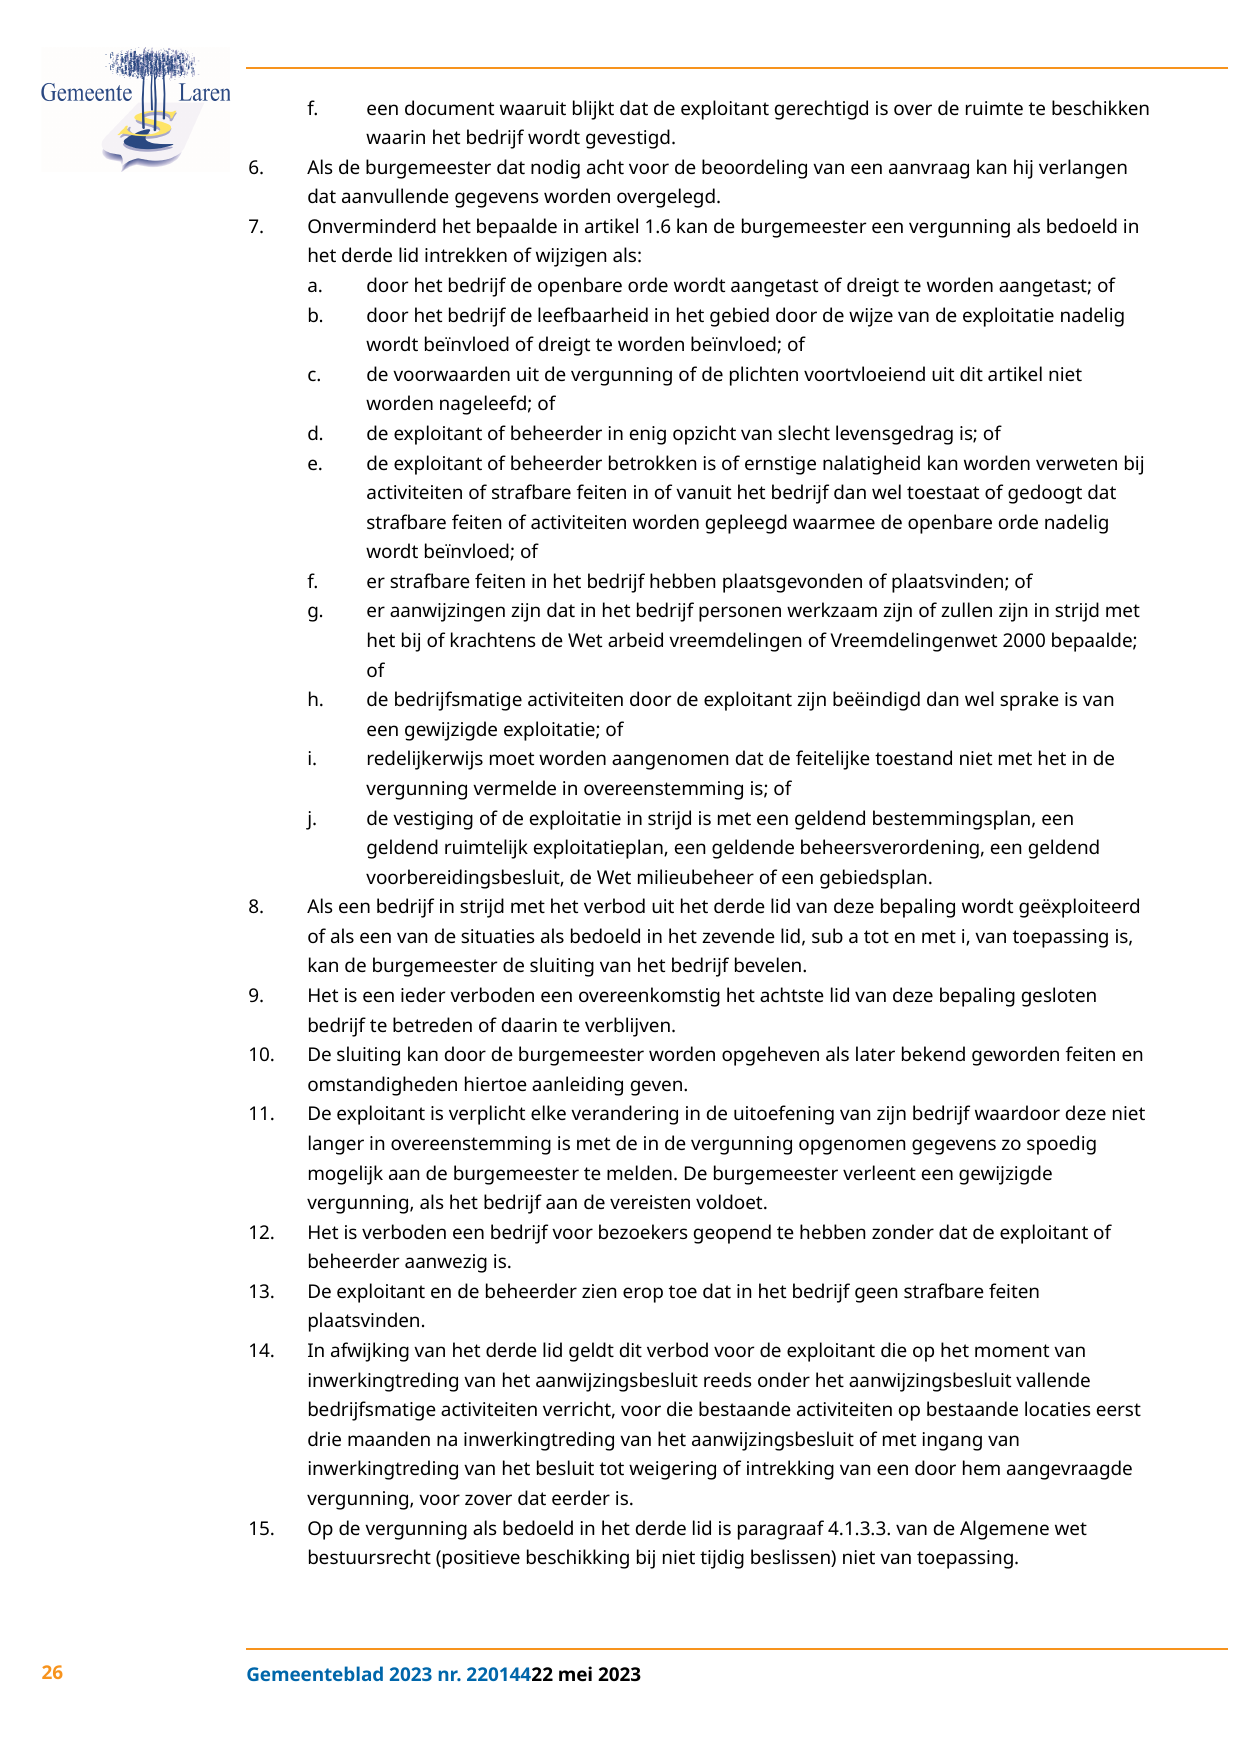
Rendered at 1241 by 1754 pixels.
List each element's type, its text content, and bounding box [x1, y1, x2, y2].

list de voorwaarden uit de vergunning of de plichten voortvloeiend uit dit artikel niet worden nageleefd; of [307, 361, 1152, 416]
list redelijkerwijs moet worden aangenomen dat de feitelijke toestand niet met het in de vergunning vermelde in overeenstemming is; of [307, 746, 1152, 801]
list door het bedrijf de openbare orde wordt aangetast of dreigt te worden aangetast; of [307, 272, 1152, 298]
picture [41, 47, 231, 172]
list De sluiting kan door de burgemeester worden opgeheven als later bekend geworden feiten en omstandigheden hiertoe aanleiding geven. [248, 1041, 1152, 1097]
list In afwijking van het derde lid geldt dit verbod voor de exploitant die op het moment van inwerkingtreding van het aanwijzingsbesluit reeds onder het aanwijzingsbesluit vallende bedrijfsmatige activiteiten verricht, voor die bestaande activiteiten op bestaande locaties eerst drie maanden na inwerkingtreding van het aanwijzingsbesluit of met ingang van inwerkingtreding van het besluit tot weigering of intrekking van een door hem aangevraagde vergunning, voor zover dat eerder is. [248, 1337, 1152, 1511]
list Het is verboden een bedrijf voor bezoekers geopend te hebben zonder dat de exploitant of beheerder aanwezig is. [248, 1219, 1152, 1274]
list door het bedrijf de leefbaarheid in het gebied door de wijze van de exploitatie nadelig wordt beïnvloed of dreigt te worden beïnvloed; of [307, 302, 1152, 357]
list Op de vergunning als bedoeld in het derde lid is paragraaf 4.1.3.3. van de Algemene wet bestuursrecht (positieve beschikking bij niet tijdig beslissen) niet van toepassing. [248, 1515, 1152, 1570]
list er aanwijzingen zijn dat in het bedrijf personen werkzaam zijn of zullen zijn in strijd met het bij of krachtens de Wet arbeid vreemdelingen of Vreemdelingenwet 2000 bepaalde; of [307, 598, 1152, 683]
list De exploitant en de beheerder zien erop toe dat in het bedrijf geen strafbare feiten plaatsvinden. [248, 1278, 1152, 1333]
list de bedrijfsmatige activiteiten door de exploitant zijn beëindigd dan wel sprake is van een gewijzigde exploitatie; of [307, 686, 1152, 742]
list de exploitant of beheerder in enig opzicht van slecht levensgedrag is; of [307, 420, 1152, 446]
list er strafbare feiten in het bedrijf hebben plaatsgevonden of plaatsvinden; of [307, 568, 1152, 594]
list de vestiging of de exploitatie in strijd is met een geldend bestemmingsplan, een geldend ruimtelijk exploitatieplan, een geldende beheersverordening, een geldend voorbereidingsbesluit, de Wet milieubeheer of een gebiedsplan. [307, 805, 1152, 890]
list Onverminderd het bepaalde in artikel 1.6 kan de burgemeester een vergunning als bedoeld in het derde lid intrekken of wijzigen als: [248, 213, 1152, 268]
list De exploitant is verplicht elke verandering in de uitoefening van zijn bedrijf waardoor deze niet langer in overeenstemming is met de in de vergunning opgenomen gegevens zo spoedig mogelijk aan de burgemeester te melden. De burgemeester verleent een gewijzigde vergunning, als het bedrijf aan de vereisten voldoet. [248, 1101, 1152, 1215]
list een document waaruit blijkt dat de exploitant gerechtigd is over de ruimte te beschikken waarin het bedrijf wordt gevestigd. [307, 95, 1152, 150]
list Het is een ieder verboden een overeenkomstig het achtste lid van deze bepaling gesloten bedrijf te betreden of daarin te verblijven. [248, 982, 1152, 1038]
list Als een bedrijf in strijd met het verbod uit het derde lid van deze bepaling wordt geëxploiteerd of als een van de situaties als bedoeld in het zevende lid, sub a tot en met i, van toepassing is, kan de burgemeester de sluiting van het bedrijf bevelen. [248, 893, 1152, 978]
list Als de burgemeester dat nodig acht voor de beoordeling van een aanvraag kan hij verlangen dat aanvullende gegevens worden overgelegd. [248, 154, 1152, 209]
list de exploitant of beheerder betrokken is of ernstige nalatigheid kan worden verweten bij activiteiten of strafbare feiten in of vanuit het bedrijf dan wel toestaat of gedoogt dat strafbare feiten of activiteiten worden gepleegd waarmee de openbare orde nadelig wordt beïnvloed; of [307, 450, 1152, 564]
